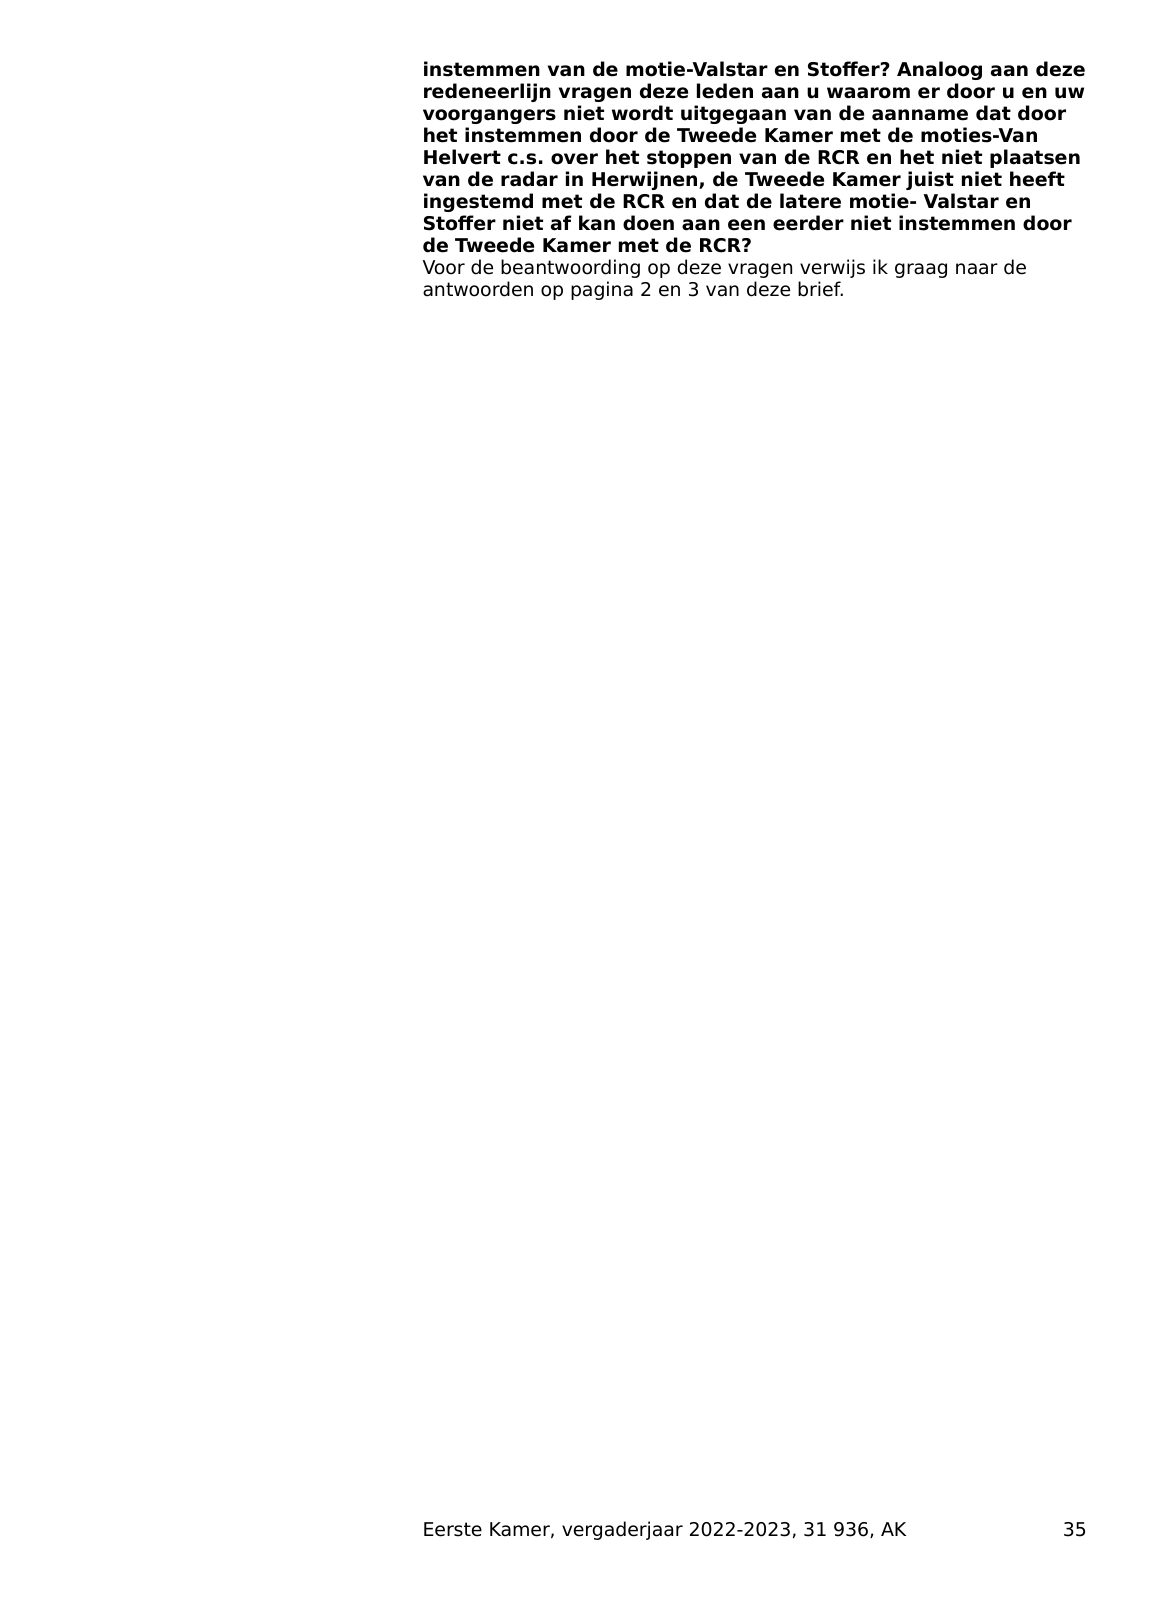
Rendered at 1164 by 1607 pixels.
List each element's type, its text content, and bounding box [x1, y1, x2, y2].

text Voor de beantwoording op deze vragen verwijs ik graag naar de antwoorden op pagina 2 en 3 van deze brief. [422, 257, 1087, 301]
text instemmen van de motie-Valstar en Stoffer? Analoog aan deze redeneerlijn vragen deze leden aan u waarom er door u en uw voorgangers niet wordt uitgegaan van de aanname dat door het instemmen door de Tweede Kamer met de moties-Van Helvert c.s. over het stoppen van de RCR en het niet plaatsen van de radar in Herwijnen, de Tweede Kamer juist niet heeft ingestemd met de RCR en dat de latere motie- Valstar en Stoffer niet af kan doen aan een eerder niet instemmen door de Tweede Kamer met de RCR? [422, 59, 1087, 257]
